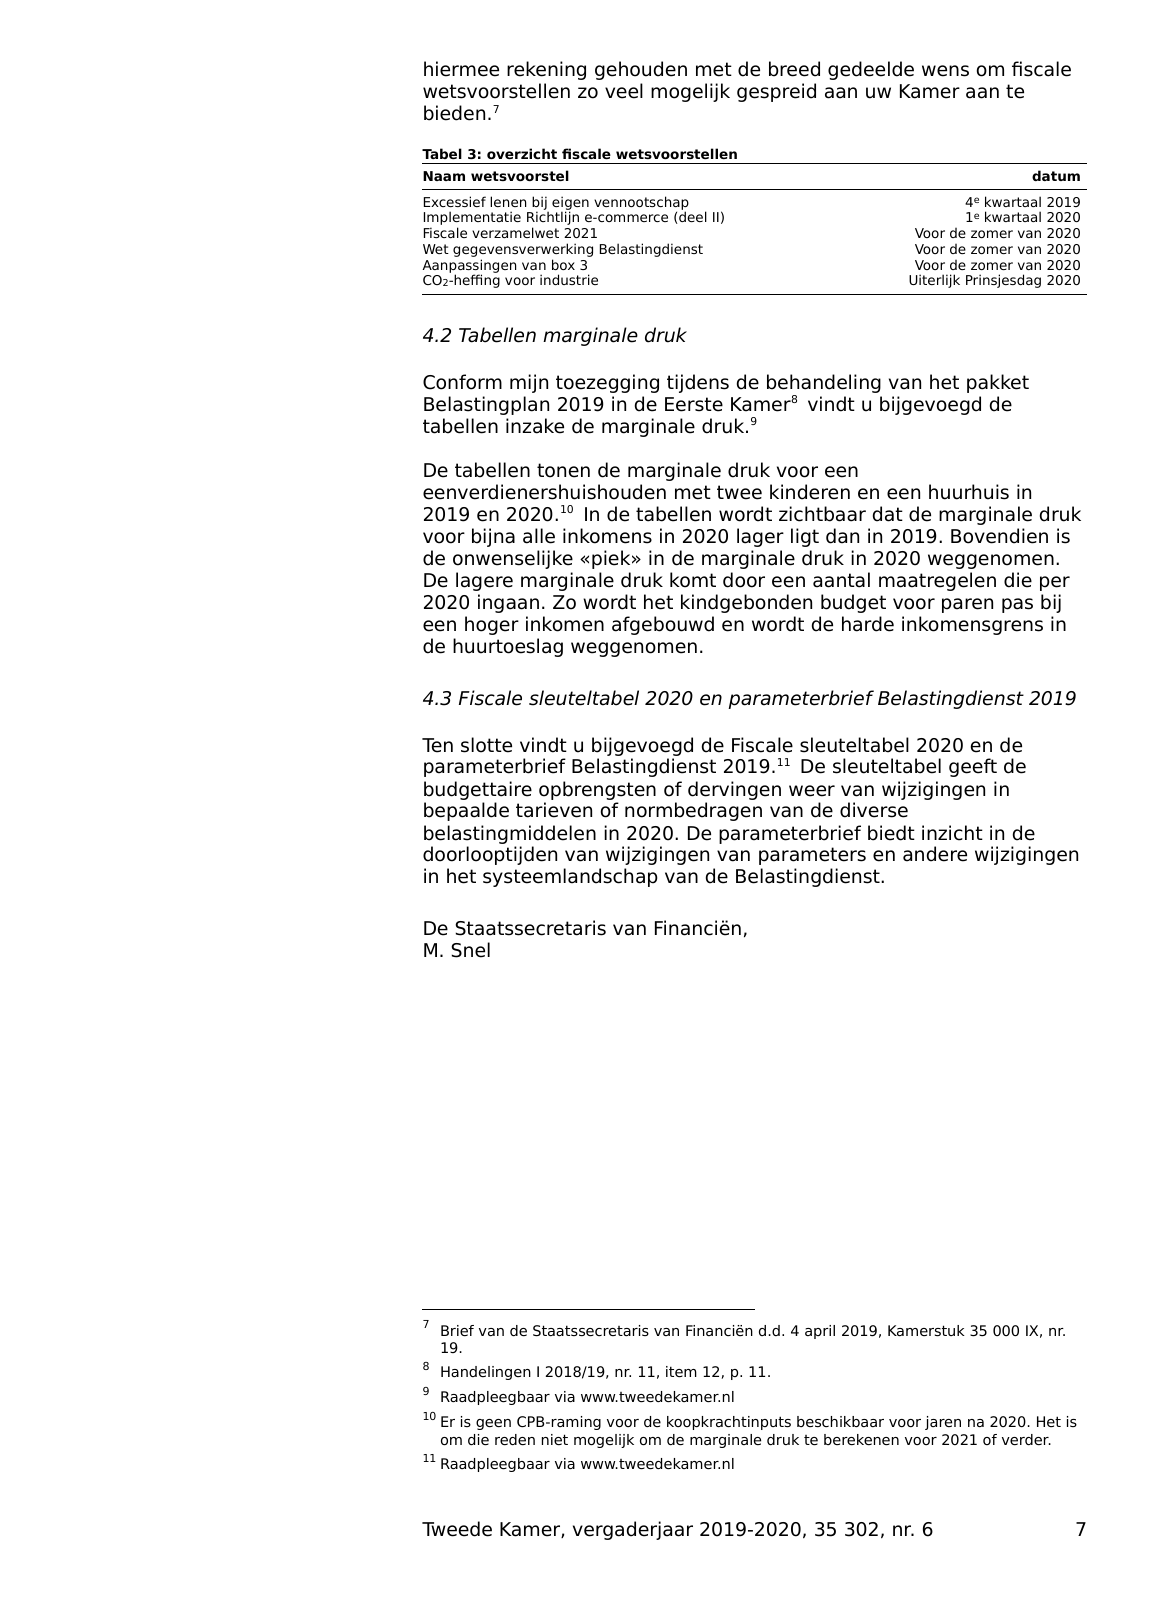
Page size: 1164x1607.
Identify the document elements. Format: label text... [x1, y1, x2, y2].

text hiermee rekening gehouden met de breed gedeelde wens om fiscale wetsvoorstellen zo veel mogelijk gespreid aan uw Kamer aan te bieden. [422, 59, 1087, 125]
table_cell Excessief lenen bij eigen vennootschap [422, 190, 813, 210]
table_cell Naam wetsvoorstel [422, 164, 813, 189]
table_cell datum [813, 164, 1087, 189]
text Conform mijn toezegging tijdens de behandeling van het pakket Belastingplan 2019 in de Eerste Kamer vindt u bijgevoegd de tabellen inzake de marginale druk. [422, 372, 1087, 437]
table_cell Aanpassingen van box 3 [422, 258, 813, 273]
table_cell Implementatie Richtlijn e-commerce (deel II) [422, 210, 813, 226]
table_cell 4e kwartaal 2019 [813, 190, 1087, 210]
text Brief van de Staatssecretaris van Financiën d.d. 4 april 2019, Kamerstuk 35 000 IX, nr. 19. [422, 1318, 1087, 1357]
table_cell CO2-heffing voor industrie [422, 273, 813, 293]
table_cell Voor de zomer van 2020 [813, 242, 1087, 257]
text De tabellen tonen de marginale druk voor een eenverdienershuishouden met twee kinderen en een huurhuis in 2019 en 2020. In de tabellen wordt zichtbaar dat de marginale druk voor bijna alle inkomens in 2020 lager ligt dan in 2019. Bovendien is de onwenselijke «piek» in de marginale druk in 2020 weggenomen. De lagere marginale druk komt door een aantal maatregelen die per 2020 ingaan. Zo wordt het kindgebonden budget voor paren pas bij een hoger inkomen afgebouwd en wordt de harde inkomensgrens in de huurtoeslag weggenomen. [422, 460, 1087, 657]
text Er is geen CPB-raming voor de koopkrachtinputs beschikbaar voor jaren na 2020. Het is om die reden niet mogelijk om de marginale druk te berekenen voor 2021 of verder. [422, 1410, 1087, 1449]
subtitle 4.3 Fiscale sleuteltabel 2020 en parameterbrief Belastingdienst 2019 [422, 687, 1087, 709]
table_cell Wet gegevensverwerking Belastingdienst [422, 242, 813, 257]
text Raadpleegbaar via www.tweedekamer.nl [422, 1452, 1087, 1474]
text Raadpleegbaar via www.tweedekamer.nl [422, 1385, 1087, 1407]
table_cell Fiscale verzamelwet 2021 [422, 226, 813, 242]
table_cell Voor de zomer van 2020 [813, 258, 1087, 273]
table_cell Uiterlijk Prinsjesdag 2020 [813, 273, 1087, 293]
text De Staatssecretaris van Financiën, M. Snel [422, 918, 1087, 962]
text Handelingen I 2018/19, nr. 11, item 12, p. 11. [422, 1360, 1087, 1382]
table_cell 1e kwartaal 2020 [813, 210, 1087, 226]
table_header Tabel 3: overzicht fiscale wetsvoorstellen [422, 147, 1087, 163]
table_cell Voor de zomer van 2020 [813, 226, 1087, 242]
subtitle 4.2 Tabellen marginale druk [422, 324, 1087, 347]
text Ten slotte vindt u bijgevoegd de Fiscale sleuteltabel 2020 en de parameterbrief Belastingdienst 2019. De sleuteltabel geeft de budgettaire opbrengsten of dervingen weer van wijzigingen in bepaalde tarieven of normbedragen van de diverse belastingmiddelen in 2020. De parameterbrief biedt inzicht in de doorlooptijden van wijzigingen van parameters en andere wijzigingen in het systeemlandschap van de Belastingdienst. [422, 734, 1087, 888]
